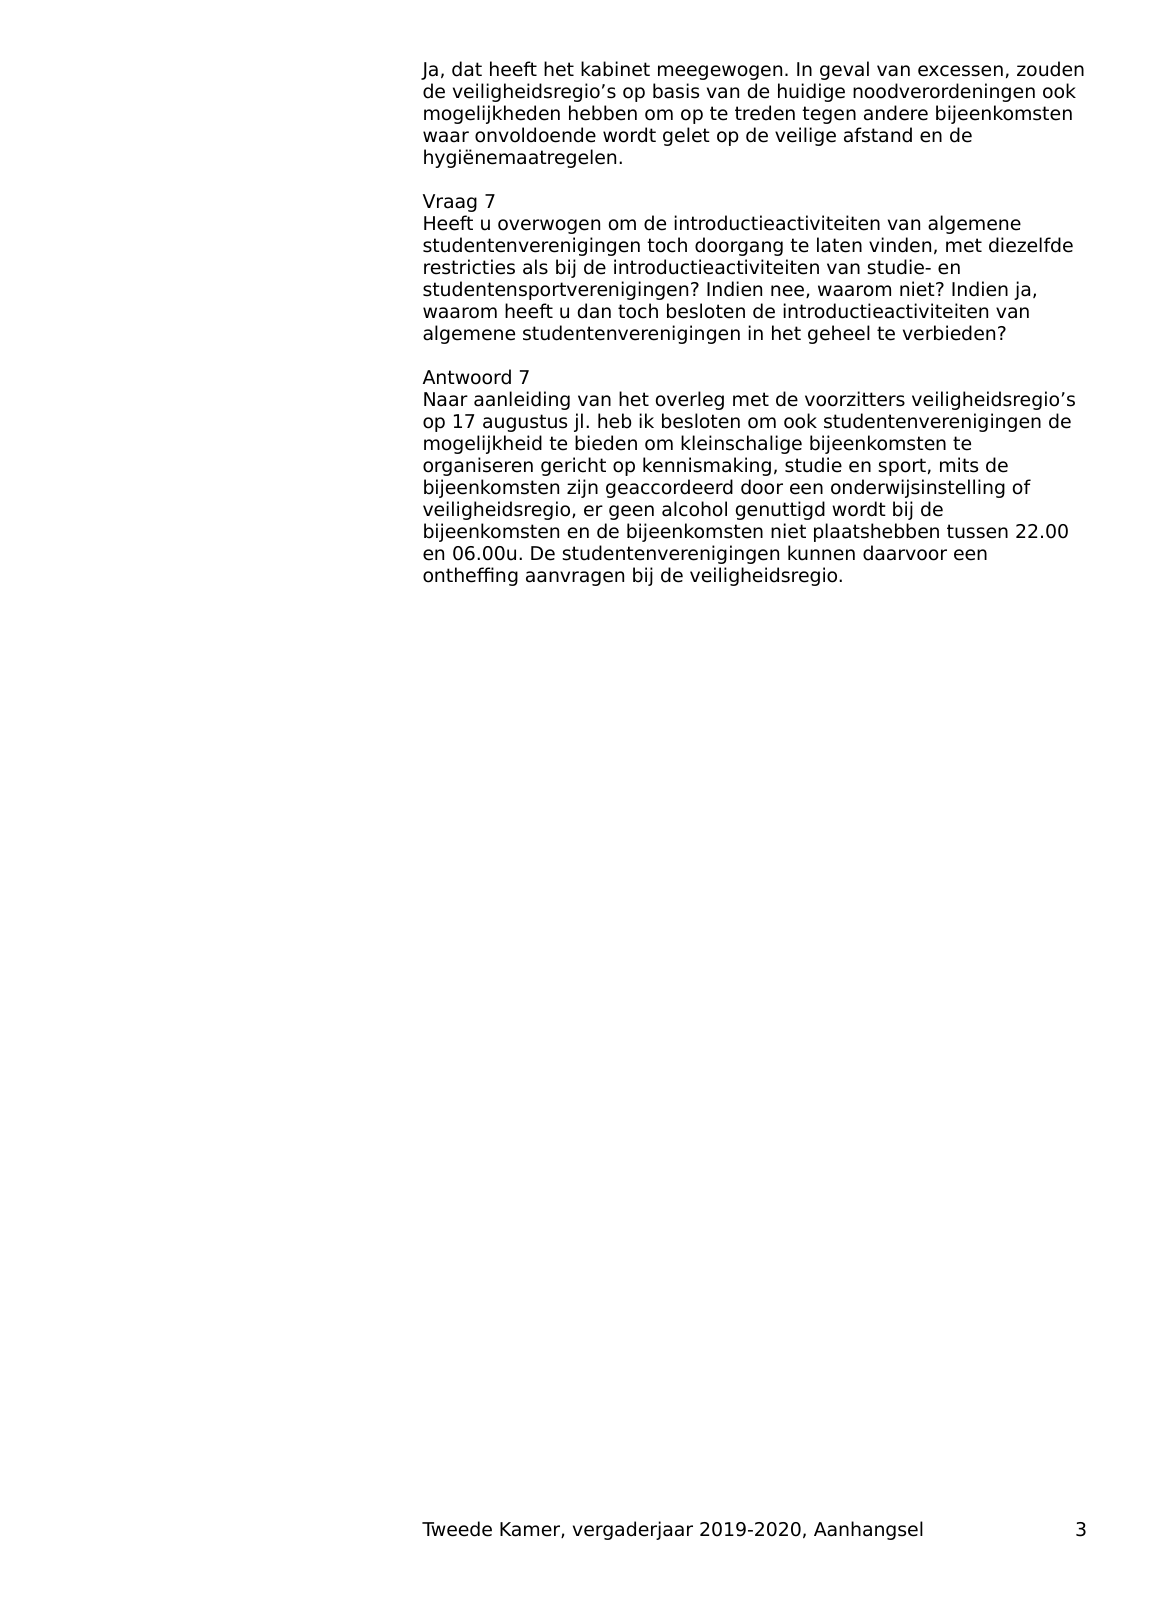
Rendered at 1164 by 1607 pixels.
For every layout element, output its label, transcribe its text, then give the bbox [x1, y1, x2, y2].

text Naar aanleiding van het overleg met de voorzitters veiligheidsregio’s op 17 augustus jl. heb ik besloten om ook studentenverenigingen de mogelijkheid te bieden om kleinschalige bijeenkomsten te organiseren gericht op kennismaking, studie en sport, mits de bijeenkomsten zijn geaccordeerd door een onderwijsinstelling of veiligheidsregio, er geen alcohol genuttigd wordt bij de bijeenkomsten en de bijeenkomsten niet plaatshebben tussen 22.00 en 06.00u. De studentenverenigingen kunnen daarvoor een ontheffing aanvragen bij de veiligheidsregio. [422, 389, 1087, 587]
text Antwoord 7 [422, 367, 1087, 389]
text Heeft u overwogen om de introductieactiviteiten van algemene studentenverenigingen toch doorgang te laten vinden, met diezelfde restricties als bij de introductieactiviteiten van studie- en studentensportverenigingen? Indien nee, waarom niet? Indien ja, waarom heeft u dan toch besloten de introductieactiviteiten van algemene studentenverenigingen in het geheel te verbieden? [422, 213, 1087, 345]
text Vraag 7 [422, 191, 1087, 213]
text Ja, dat heeft het kabinet meegewogen. In geval van excessen, zouden de veiligheidsregio’s op basis van de huidige noodverordeningen ook mogelijkheden hebben om op te treden tegen andere bijeenkomsten waar onvoldoende wordt gelet op de veilige afstand en de hygiënemaatregelen. [422, 59, 1087, 169]
